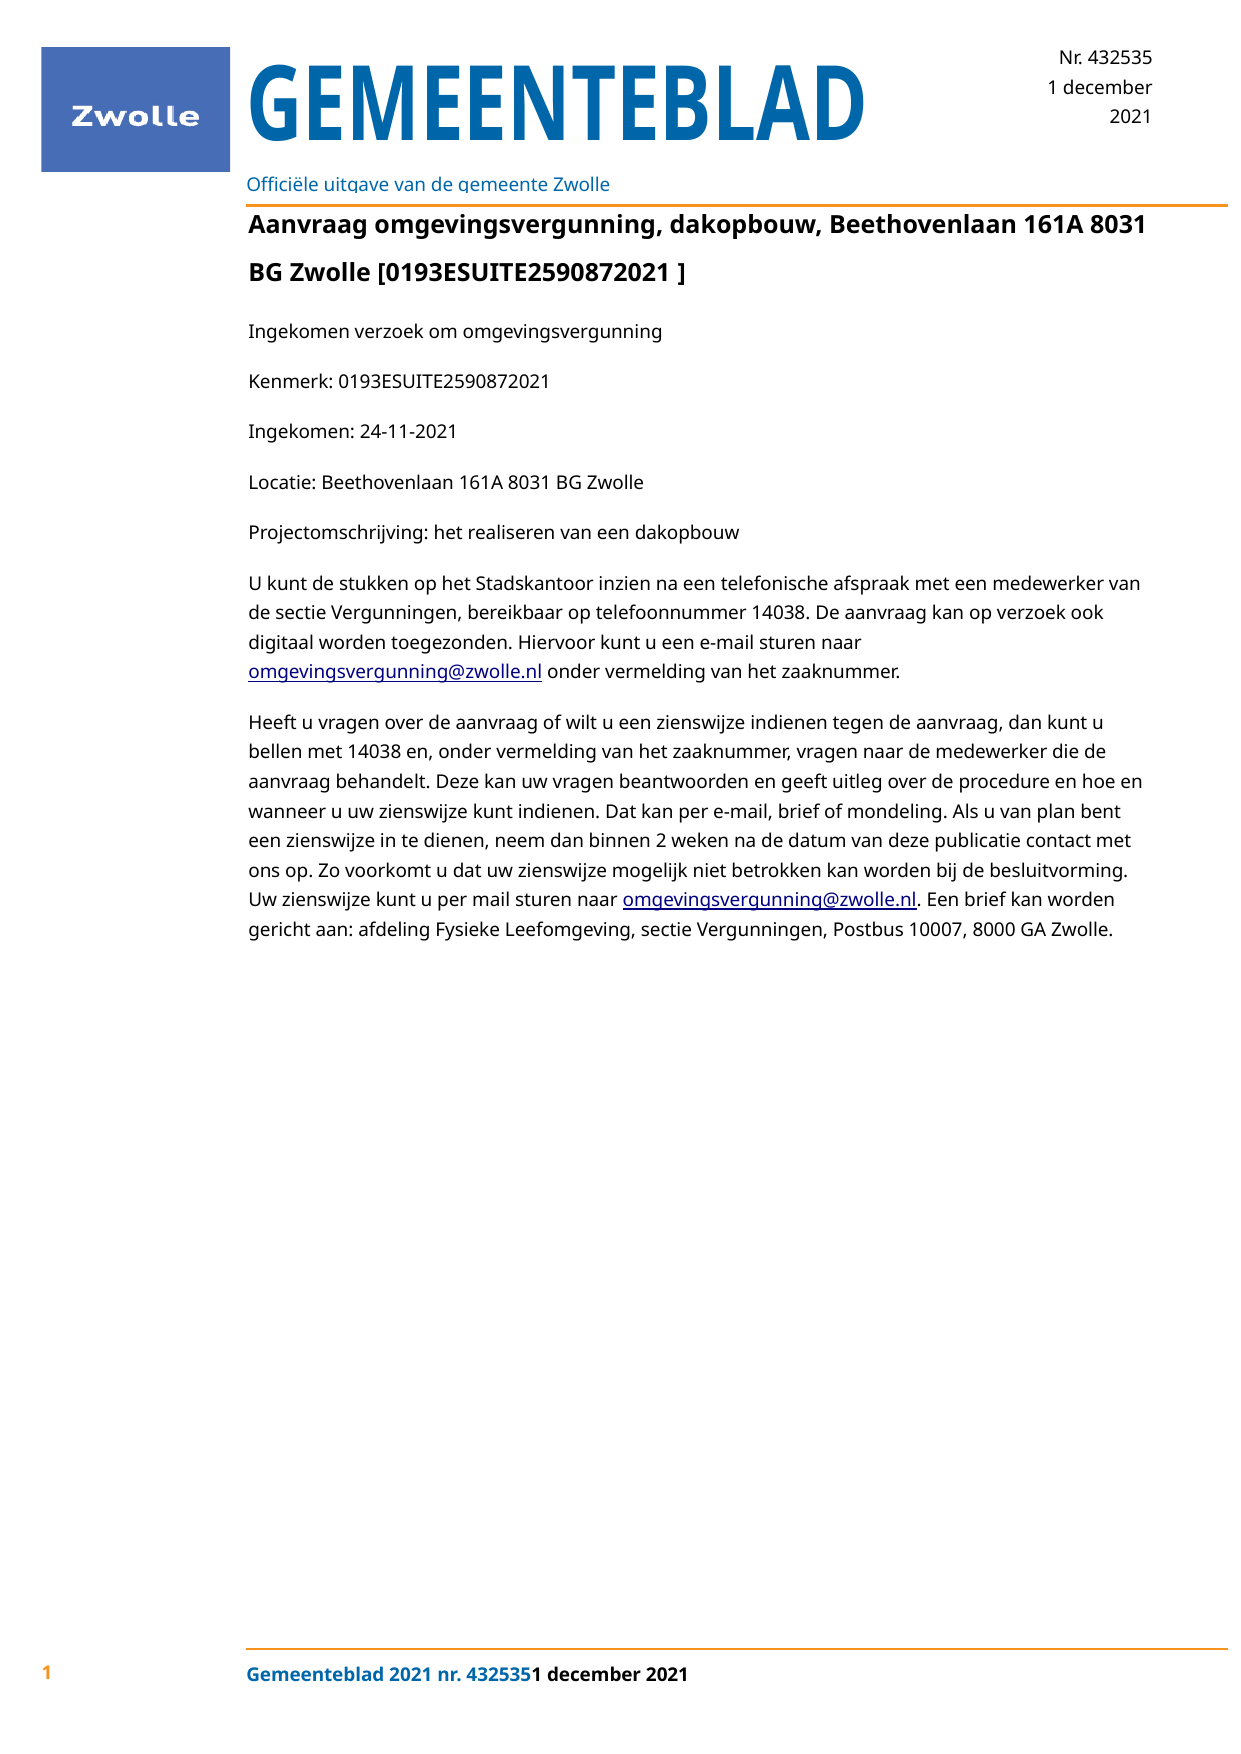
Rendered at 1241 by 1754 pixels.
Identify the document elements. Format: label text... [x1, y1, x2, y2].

text Aanvraag omgevingsvergunning, dakopbouw, Beethovenlaan 161A 8031 BG Zwolle [0193ESUITE2590872021 ] [248, 207, 1152, 288]
text Kenmerk: 0193ESUITE2590872021 [248, 368, 1152, 394]
text Projectomschrijving: het realiseren van een dakopbouw [248, 519, 1152, 545]
text Ingekomen: 24-11-2021 [248, 419, 1152, 444]
text U kunt de stukken op het Stadskantoor inzien na een telefonische afspraak met een medewerker van de sectie Vergunningen, bereikbaar op telefoonnummer 14038. De aanvraag kan op verzoek ook digitaal worden toegezonden. Hiervoor kunt u een e-mail sturen naar omgevingsvergunning@zwolle.nl onder vermelding van het zaaknummer. [248, 570, 1152, 684]
text Heeft u vragen over de aanvraag of wilt u een zienswijze indienen tegen de aanvraag, dan kunt u bellen met 14038 en, onder vermelding van het zaaknummer, vragen naar de medewerker die de aanvraag behandelt. Deze kan uw vragen beantwoorden en geeft uitleg over de procedure en hoe en wanneer u uw zienswijze kunt indienen. Dat kan per e-mail, brief of mondeling. Als u van plan bent een zienswijze in te dienen, neem dan binnen 2 weken na de datum van deze publicatie contact met ons op. Zo voorkomt u dat uw zienswijze mogelijk niet betrokken kan worden bij de besluitvorming. Uw zienswijze kunt u per mail sturen naar omgevingsvergunning@zwolle.nl. Een brief kan worden gericht aan: afdeling Fysieke Leefomgeving, sectie Vergunningen, Postbus 10007, 8000 GA Zwolle. [248, 709, 1152, 942]
text Locatie: Beethovenlaan 161A 8031 BG Zwolle [248, 469, 1152, 495]
picture [41, 47, 231, 172]
text Ingekomen verzoek om omgevingsvergunning [248, 318, 1152, 344]
